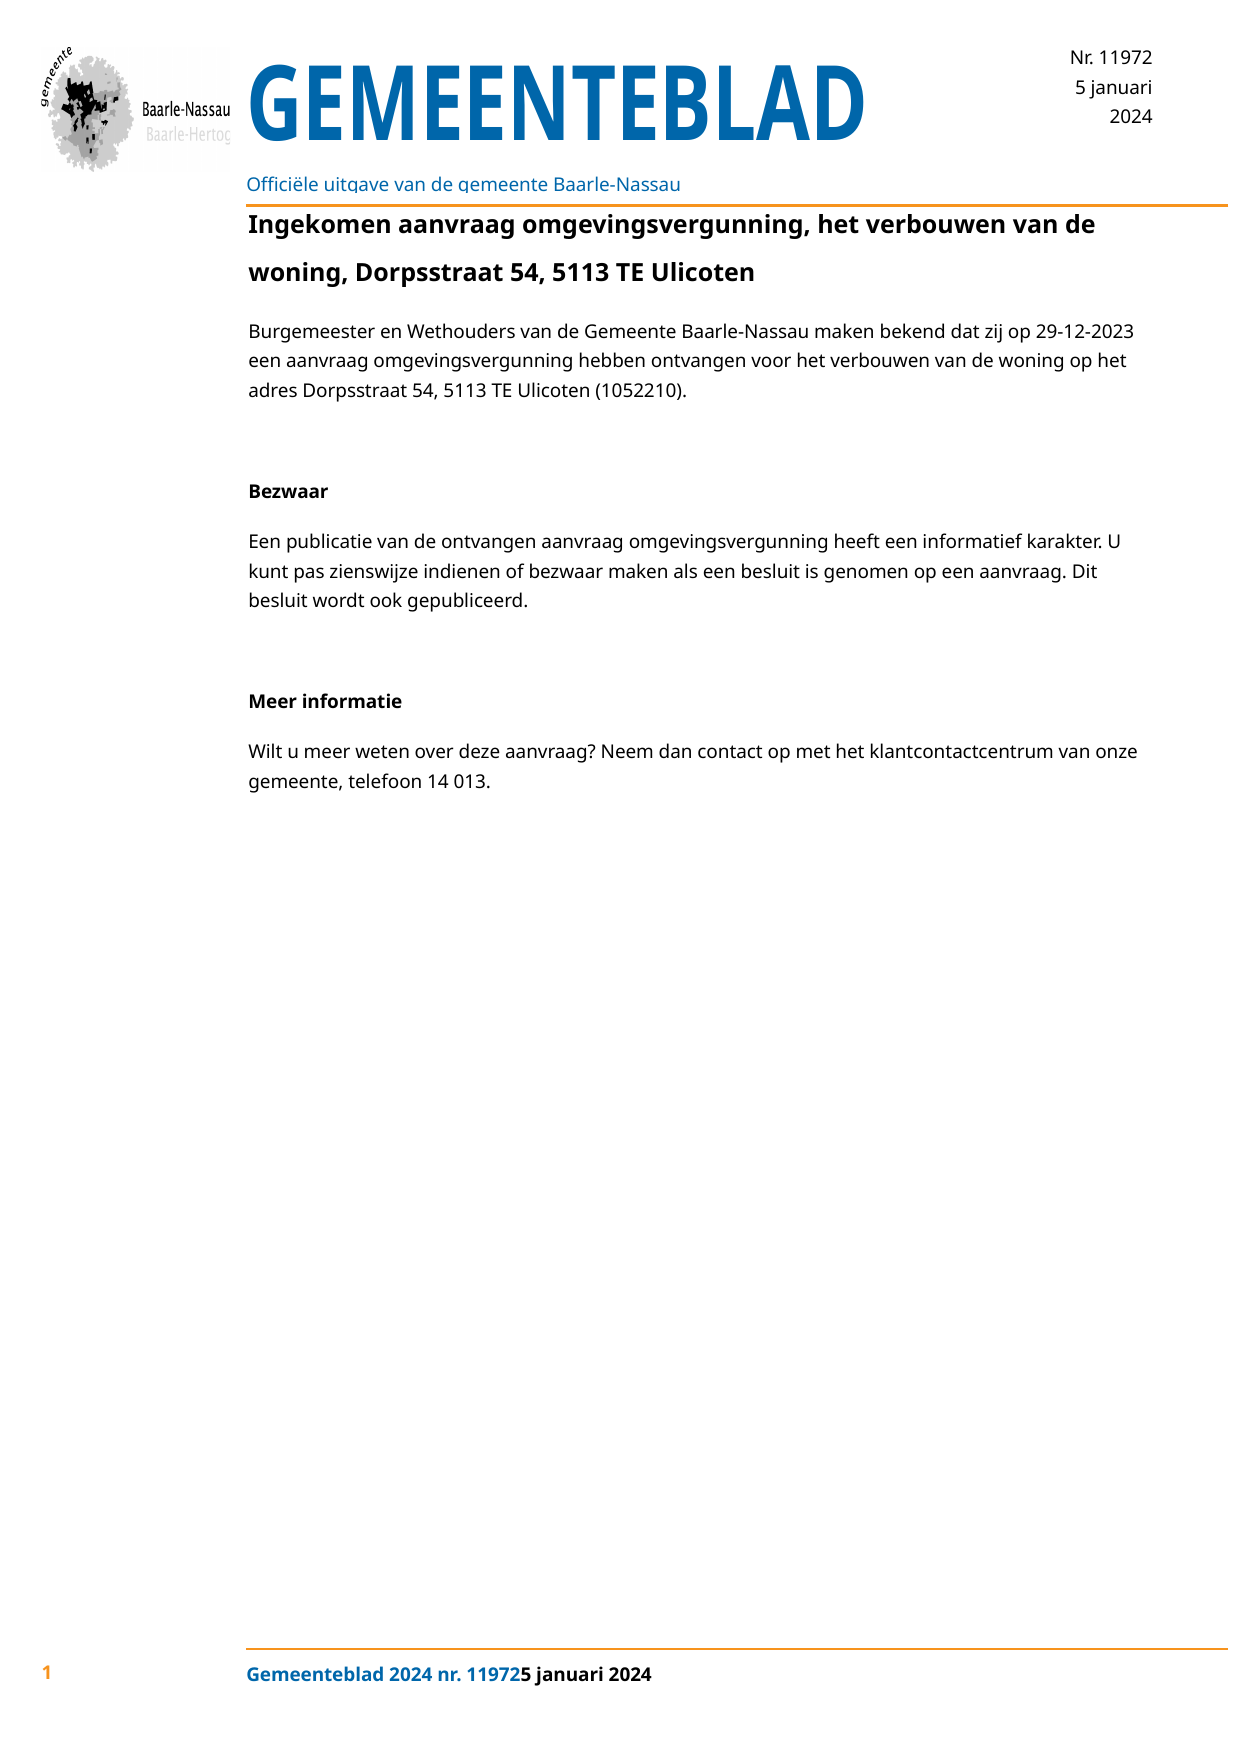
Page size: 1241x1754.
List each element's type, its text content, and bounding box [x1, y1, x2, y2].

text Wilt u meer weten over deze aanvraag? Neem dan contact op met het klantcontactcentrum van onze gemeente, telefoon 14 013. [248, 739, 1152, 794]
text Bezwaar [248, 478, 1152, 504]
text Meer informatie [248, 688, 1152, 714]
text Ingekomen aanvraag omgevingsvergunning, het verbouwen van de woning, Dorpsstraat 54, 5113 TE Ulicoten [248, 207, 1152, 288]
text Burgemeester en Wethouders van de Gemeente Baarle-Nassau maken bekend dat zij op 29-12-2023 een aanvraag omgevingsvergunning hebben ontvangen voor het verbouwen van de woning op het adres Dorpsstraat 54, 5113 TE Ulicoten (1052210). [248, 318, 1152, 403]
text Een publicatie van de ontvangen aanvraag omgevingsvergunning heeft een informatief karakter. U kunt pas zienswijze indienen of bezwaar maken als een besluit is genomen op een aanvraag. Dit besluit wordt ook gepubliceerd. [248, 528, 1152, 613]
picture [41, 47, 231, 172]
